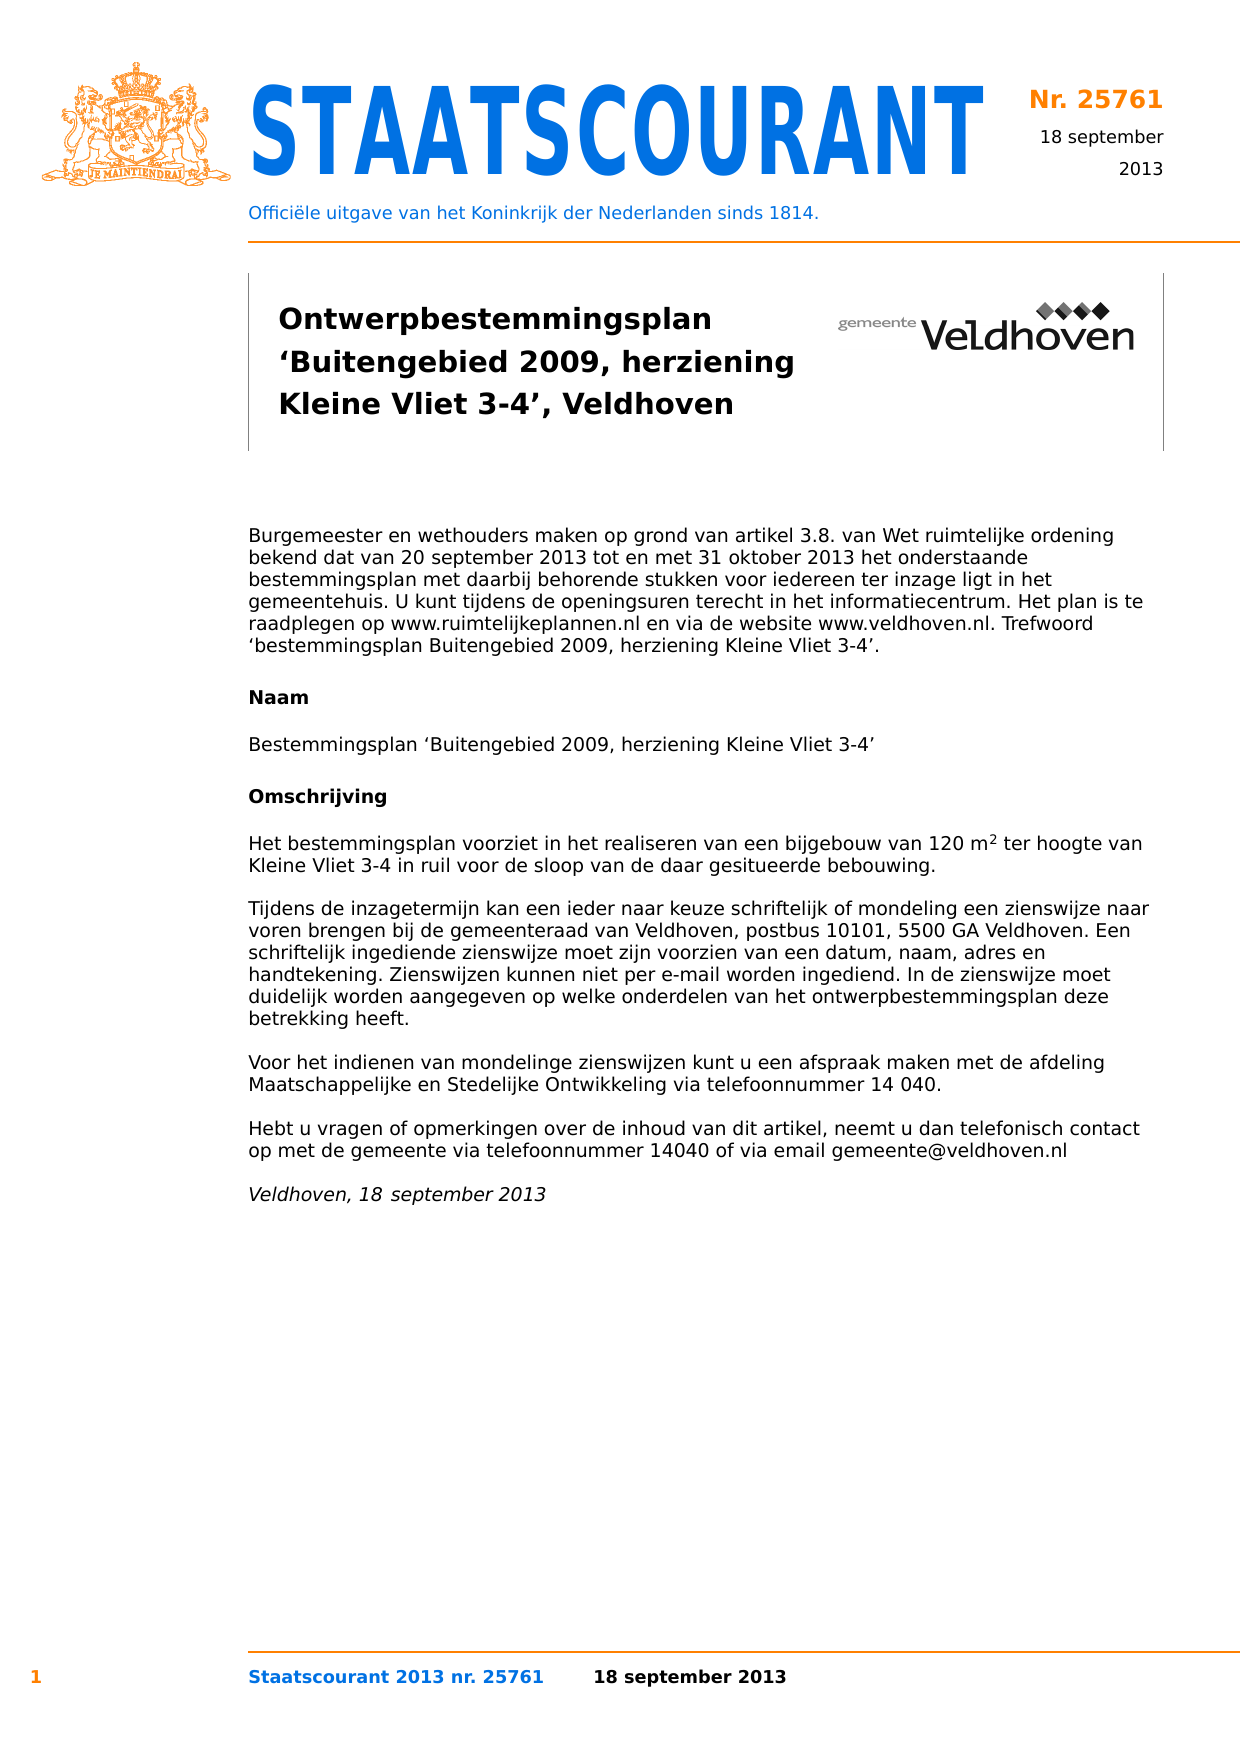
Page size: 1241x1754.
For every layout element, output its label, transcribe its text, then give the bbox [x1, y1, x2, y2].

text Bestemmingsplan ‘Buitengebied 2009, herziening Kleine Vliet 3-4’ [248, 733, 1163, 756]
table_header Nr. 25761 [998, 62, 1240, 121]
text Het bestemmingsplan voorziet in het realiseren van een bijgebouw van 120 m2 ter hoogte van Kleine Vliet 3-4 in ruil voor de sloop van de daar gesitueerde bebouwing. [248, 832, 1163, 876]
table_cell 18 september [998, 121, 1240, 153]
table_header [25, 62, 248, 241]
text Burgemeester en wethouders maken op grond van artikel 3.8. van Wet ruimtelijke ordening bekend dat van 20 september 2013 tot en met 31 oktober 2013 het onderstaande bestemmingsplan met daarbij behorende stukken voor iedereen ter inzage ligt in het gemeentehuis. U kunt tijdens de openingsuren terecht in het informatiecentrum. Het plan is te raadplegen op www.ruimtelijkeplannen.nl en via de website www.veldhoven.nl. Trefwoord ‘bestemmingsplan Buitengebied 2009, herziening Kleine Vliet 3-4’. [248, 525, 1163, 657]
text Voor het indienen van mondelinge zienswijzen kunt u een afspraak maken met de afdeling Maatschappelijke en Stedelijke Ontwikkeling via telefoonnummer 14 040. [248, 1052, 1163, 1096]
table_cell Officiële uitgave van het Koninkrijk der Nederlanden sinds 1814. [248, 203, 1240, 241]
picture [838, 302, 1134, 350]
subtitle Omschrijving [248, 786, 1163, 807]
table_header STAATSCOURANT [248, 62, 998, 203]
text Tijdens de inzagetermijn kan een ieder naar keuze schriftelijk of mondeling een zienswijze naar voren brengen bij de gemeenteraad van Veldhoven, postbus 10101, 5500 GA Veldhoven. Een schriftelijk ingediende zienswijze moet zijn voorzien van een datum, naam, adres en handtekening. Zienswijzen kunnen niet per e-mail worden ingediend. In de zienswijze moet duidelijk worden aangegeven op welke onderdelen van het ontwerpbestemmingsplan deze betrekking heeft. [248, 898, 1163, 1030]
subtitle Ontwerpbestemmingsplan ‘Buitengebied 2009, herziening Kleine Vliet 3-4’, Veldhoven [249, 273, 1163, 451]
table_cell 2013 [998, 153, 1240, 203]
text Veldhoven, 18 september 2013 [248, 1184, 1163, 1206]
picture [41, 62, 231, 186]
text Hebt u vragen of opmerkingen over de inhoud van dit artikel, neemt u dan telefonisch contact op met de gemeente via telefoonnummer 14040 of via email gemeente@veldhoven.nl [248, 1118, 1163, 1162]
subtitle Naam [248, 687, 1163, 708]
